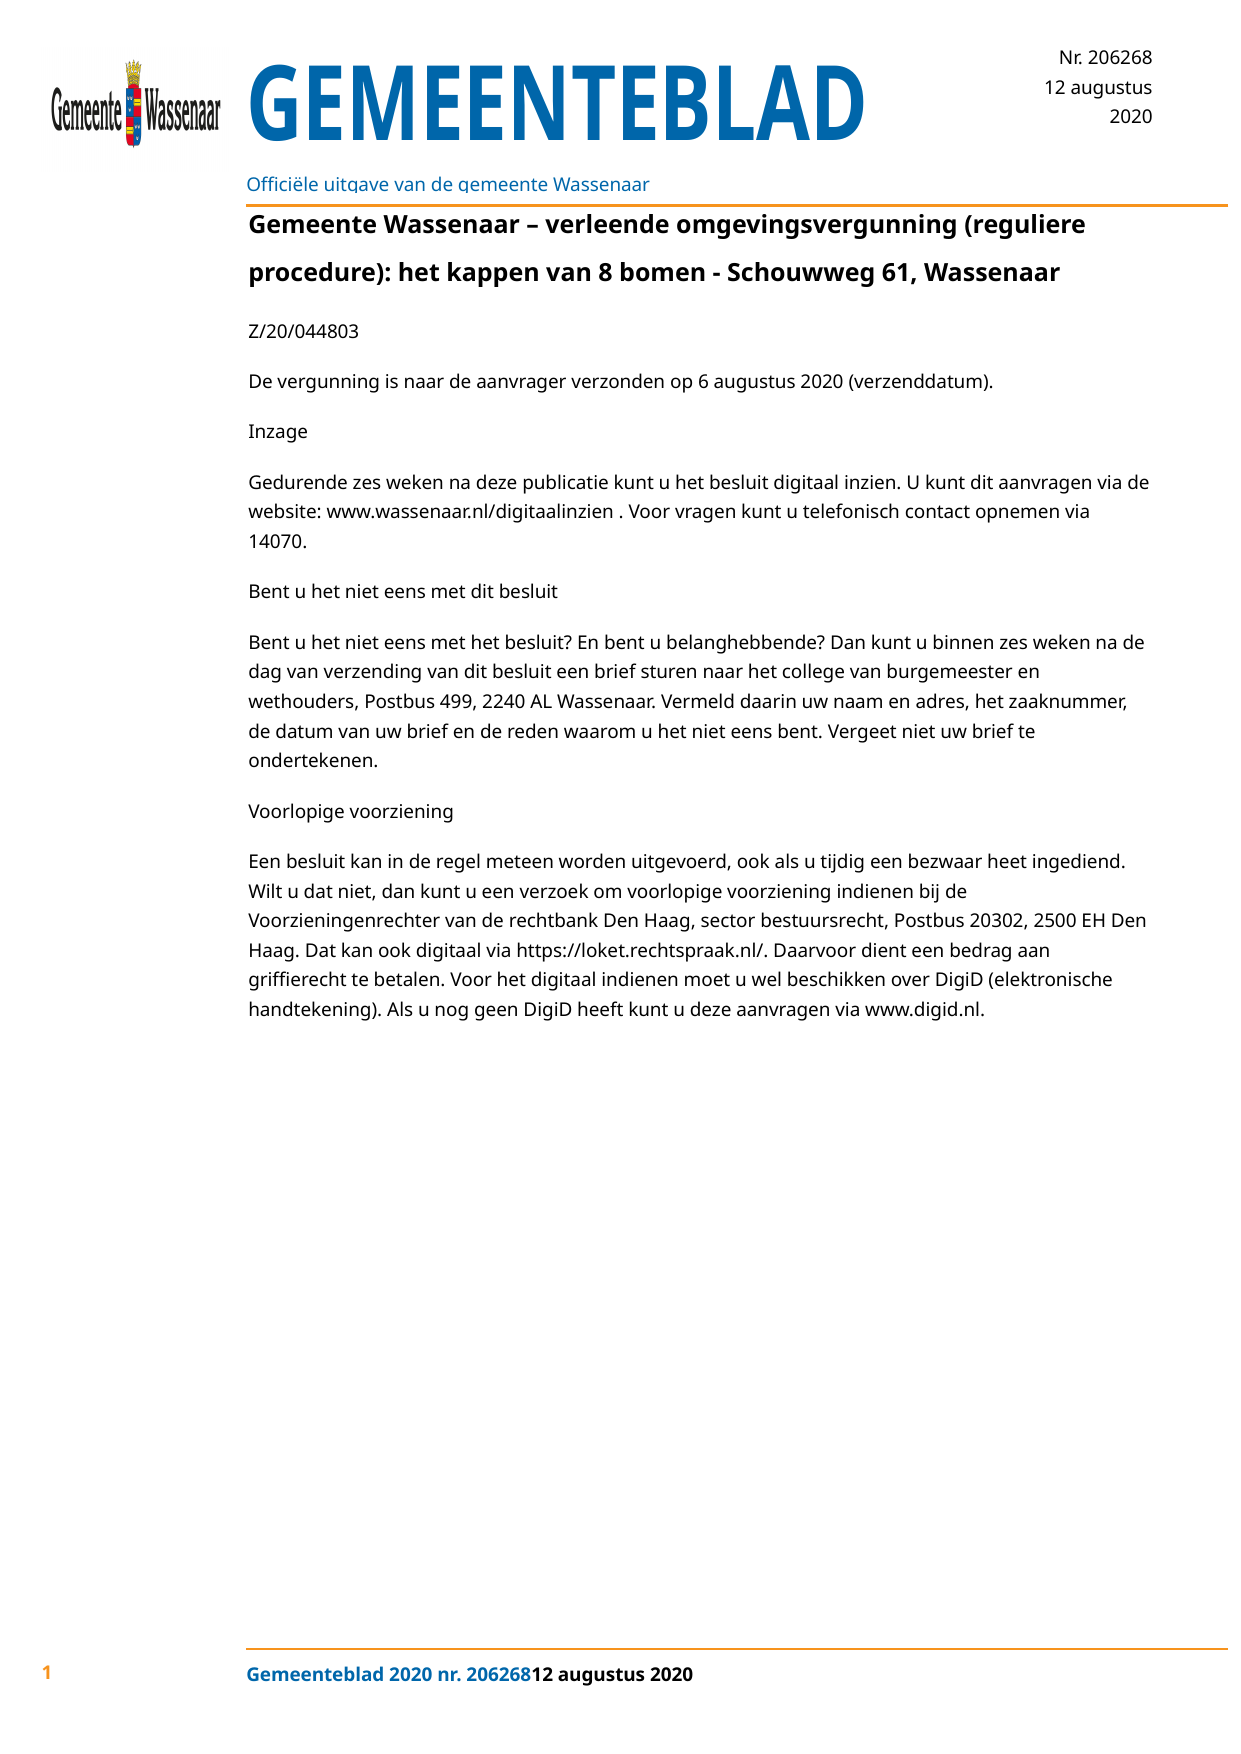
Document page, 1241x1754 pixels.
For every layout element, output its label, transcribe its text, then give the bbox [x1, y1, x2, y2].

text De vergunning is naar de aanvrager verzonden op 6 augustus 2020 (verzenddatum). [248, 368, 1152, 394]
picture [41, 47, 231, 172]
text Gemeente Wassenaar – verleende omgevingsvergunning (reguliere procedure): het kappen van 8 bomen - Schouwweg 61, Wassenaar [248, 207, 1152, 288]
text Een besluit kan in de regel meteen worden uitgevoerd, ook als u tijdig een bezwaar heet ingediend. Wilt u dat niet, dan kunt u een verzoek om voorlopige voorziening indienen bij de Voorzieningenrechter van de rechtbank Den Haag, sector bestuursrecht, Postbus 20302, 2500 EH Den Haag. Dat kan ook digitaal via https://loket.rechtspraak.nl/. Daarvoor dient een bedrag aan griffierecht te betalen. Voor het digitaal indienen moet u wel beschikken over DigiD (elektronische handtekening). Als u nog geen DigiD heeft kunt u deze aanvragen via www.digid.nl. [248, 848, 1152, 1022]
text Gedurende zes weken na deze publicatie kunt u het besluit digitaal inzien. U kunt dit aanvragen via de website: www.wassenaar.nl/digitaalinzien . Voor vragen kunt u telefonisch contact opnemen via 14070. [248, 469, 1152, 554]
text Bent u het niet eens met dit besluit [248, 579, 1152, 604]
text Inzage [248, 419, 1152, 444]
text Z/20/044803 [248, 318, 1152, 344]
text Bent u het niet eens met het besluit? En bent u belanghebbende? Dan kunt u binnen zes weken na de dag van verzending van dit besluit een brief sturen naar het college van burgemeester en wethouders, Postbus 499, 2240 AL Wassenaar. Vermeld daarin uw naam en adres, het zaaknummer, de datum van uw brief en de reden waarom u het niet eens bent. Vergeet niet uw brief te ondertekenen. [248, 629, 1152, 773]
text Voorlopige voorziening [248, 798, 1152, 824]
